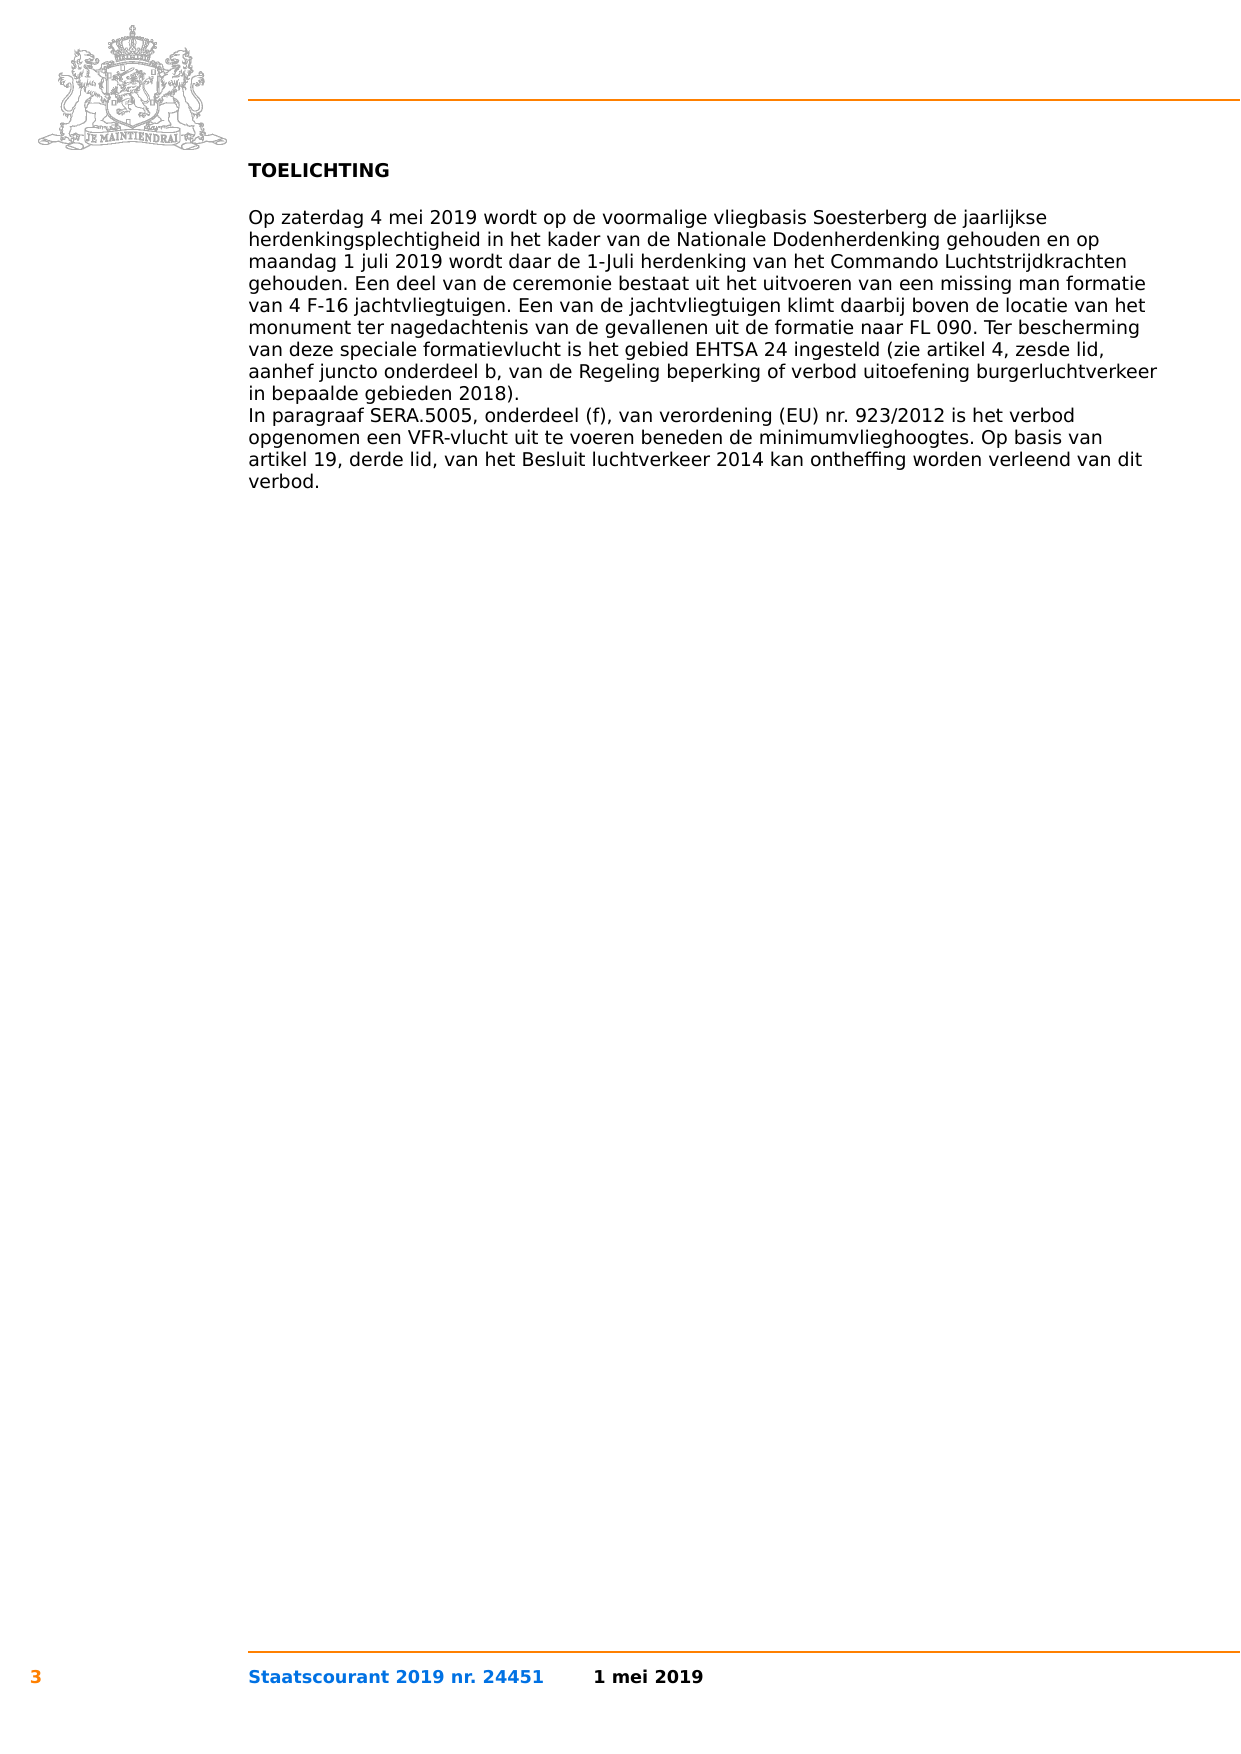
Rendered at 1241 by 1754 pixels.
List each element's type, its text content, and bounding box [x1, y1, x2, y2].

picture [38, 25, 227, 150]
text In paragraaf SERA.5005, onderdeel (f), van verordening (EU) nr. 923/2012 is het verbod opgenomen een VFR-vlucht uit te voeren beneden de minimumvlieghoogtes. Op basis van artikel 19, derde lid, van het Besluit luchtverkeer 2014 kan ontheffing worden verleend van dit verbod. [248, 405, 1163, 493]
subtitle TOELICHTING [248, 160, 1163, 182]
text Op zaterdag 4 mei 2019 wordt op de voormalige vliegbasis Soesterberg de jaarlijkse herdenkingsplechtigheid in het kader van de Nationale Dodenherdenking gehouden en op maandag 1 juli 2019 wordt daar de 1-Juli herdenking van het Commando Luchtstrijdkrachten gehouden. Een deel van de ceremonie bestaat uit het uitvoeren van een missing man formatie van 4 F-16 jachtvliegtuigen. Een van de jachtvliegtuigen klimt daarbij boven de locatie van het monument ter nagedachtenis van de gevallenen uit de formatie naar FL 090. Ter bescherming van deze speciale formatievlucht is het gebied EHTSA 24 ingesteld (zie artikel 4, zesde lid, aanhef juncto onderdeel b, van de Regeling beperking of verbod uitoefening burgerluchtverkeer in bepaalde gebieden 2018). [248, 207, 1163, 405]
